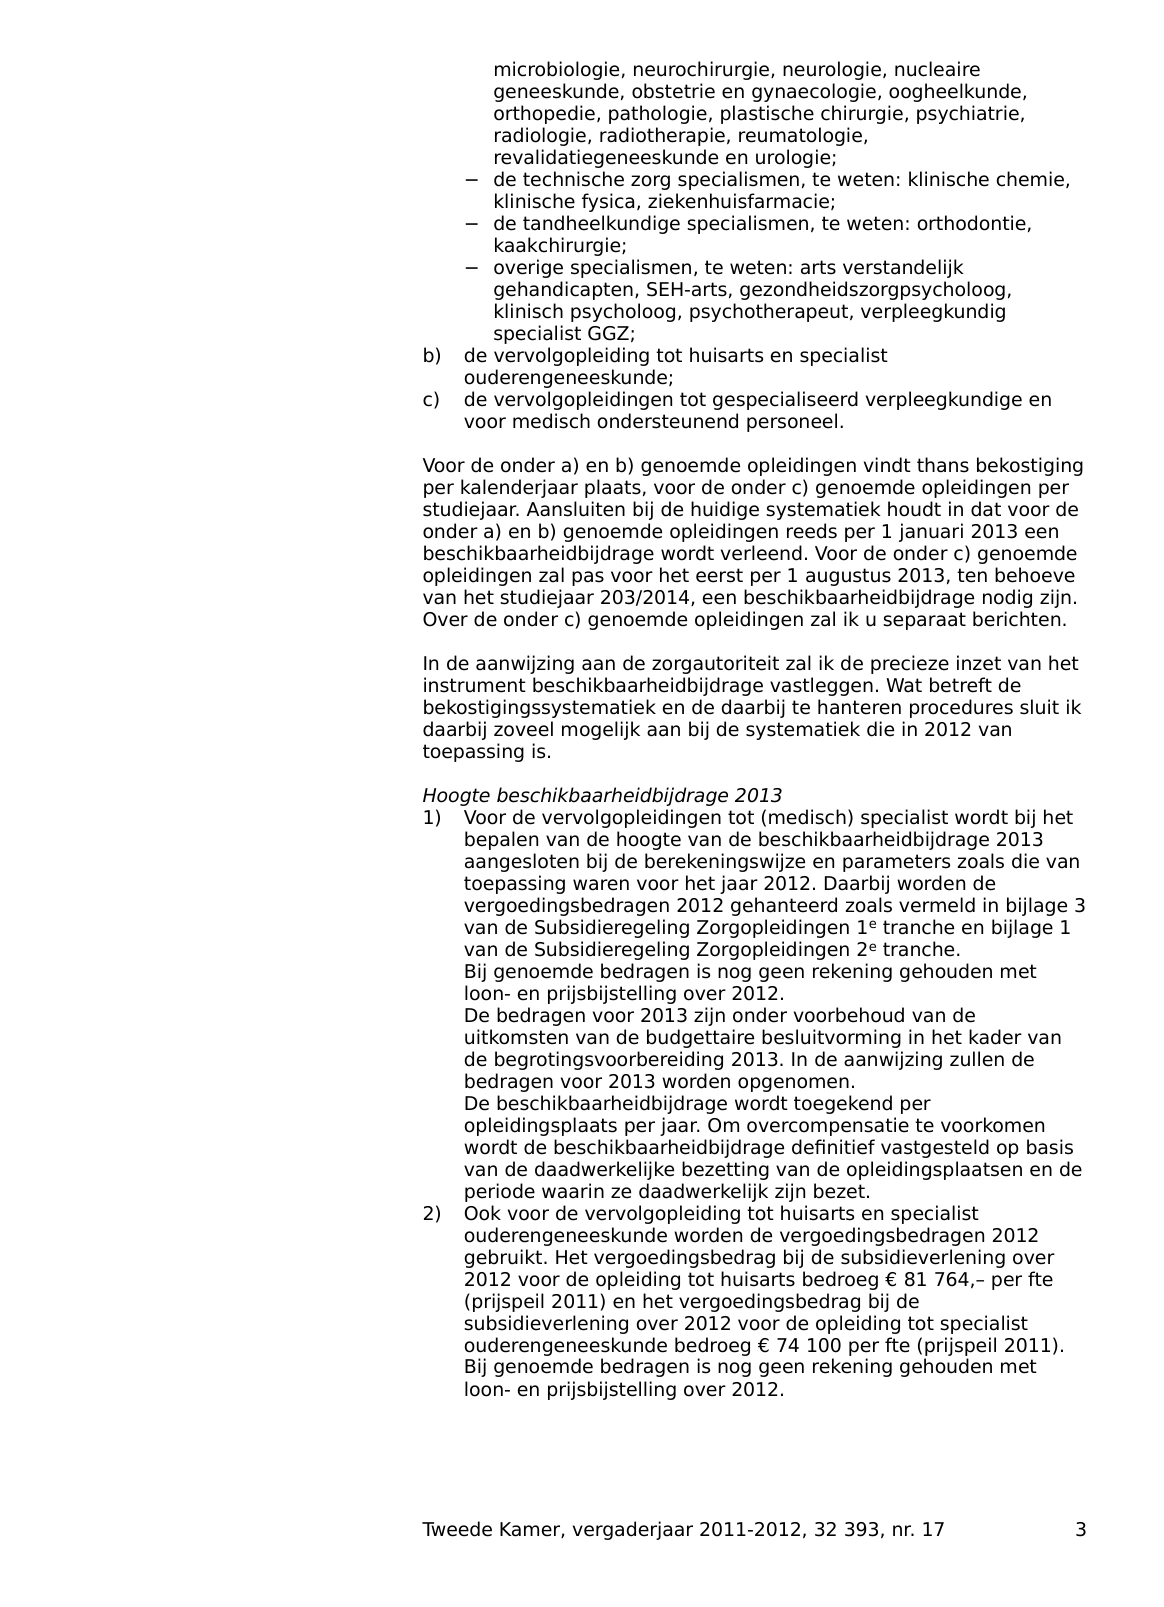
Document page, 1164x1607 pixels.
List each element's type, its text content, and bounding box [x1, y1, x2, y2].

text Bij genoemde bedragen is nog geen rekening gehouden met loon- en prijsbijstelling over 2012. [464, 961, 1087, 1005]
text microbiologie, neurochirurgie, neurologie, nucleaire geneeskunde, obstetrie en gynaecologie, oogheelkunde, orthopedie, pathologie, plastische chirurgie, psychiatrie, radiologie, radiotherapie, reumatologie, revalidatiegeneeskunde en urologie; [464, 59, 1087, 169]
text b) de vervolgopleiding tot huisarts en specialist ouderengeneeskunde; [422, 345, 1087, 389]
text 2) Ook voor de vervolgopleiding tot huisarts en specialist ouderengeneeskunde worden de vergoedingsbedragen 2012 gebruikt. Het vergoedingsbedrag bij de subsidieverlening over 2012 voor de opleiding tot huisarts bedroeg € 81 764,– per fte (prijspeil 2011) en het vergoedingsbedrag bij de subsidieverlening over 2012 voor de opleiding tot specialist ouderengeneeskunde bedroeg € 74 100 per fte (prijspeil 2011). [422, 1203, 1087, 1356]
text − overige specialismen, te weten: arts verstandelijk gehandicapten, SEH-arts, gezondheidszorgpsycholoog, klinisch psycholoog, psychotherapeut, verpleegkundig specialist GGZ; [464, 257, 1087, 345]
text Bij genoemde bedragen is nog geen rekening gehouden met loon- en prijsbijstelling over 2012. [464, 1356, 1087, 1400]
text − de tandheelkundige specialismen, te weten: orthodontie, kaakchirurgie; [464, 213, 1087, 257]
text In de aanwijzing aan de zorgautoriteit zal ik de precieze inzet van het instrument beschikbaarheidbijdrage vastleggen. Wat betreft de bekostigingssystematiek en de daarbij te hanteren procedures sluit ik daarbij zoveel mogelijk aan bij de systematiek die in 2012 van toepassing is. [422, 653, 1087, 763]
text − de technische zorg specialismen, te weten: klinische chemie, klinische fysica, ziekenhuisfarmacie; [464, 169, 1087, 213]
subtitle Hoogte beschikbaarheidbijdrage 2013 [422, 785, 1087, 807]
text Voor de onder a) en b) genoemde opleidingen vindt thans bekostiging per kalenderjaar plaats, voor de onder c) genoemde opleidingen per studiejaar. Aansluiten bij de huidige systematiek houdt in dat voor de onder a) en b) genoemde opleidingen reeds per 1 januari 2013 een beschikbaarheidbijdrage wordt verleend. Voor de onder c) genoemde opleidingen zal pas voor het eerst per 1 augustus 2013, ten behoeve van het studiejaar 203/2014, een beschikbaarheidbijdrage nodig zijn. Over de onder c) genoemde opleidingen zal ik u separaat berichten. [422, 455, 1087, 631]
text De bedragen voor 2013 zijn onder voorbehoud van de uitkomsten van de budgettaire besluitvorming in het kader van de begrotingsvoorbereiding 2013. In de aanwijzing zullen de bedragen voor 2013 worden opgenomen. [464, 1005, 1087, 1093]
text c) de vervolgopleidingen tot gespecialiseerd verpleegkundige en voor medisch ondersteunend personeel. [422, 389, 1087, 433]
text De beschikbaarheidbijdrage wordt toegekend per opleidingsplaats per jaar. Om overcompensatie te voorkomen wordt de beschikbaarheidbijdrage definitief vastgesteld op basis van de daadwerkelijke bezetting van de opleidingsplaatsen en de periode waarin ze daadwerkelijk zijn bezet. [464, 1093, 1087, 1203]
text 1) Voor de vervolgopleidingen tot (medisch) specialist wordt bij het bepalen van de hoogte van de beschikbaarheidbijdrage 2013 aangesloten bij de berekeningswijze en parameters zoals die van toepassing waren voor het jaar 2012. Daarbij worden de vergoedingsbedragen 2012 gehanteerd zoals vermeld in bijlage 3 van de Subsidieregeling Zorgopleidingen 1e tranche en bijlage 1 van de Subsidieregeling Zorgopleidingen 2e tranche. [422, 807, 1087, 961]
